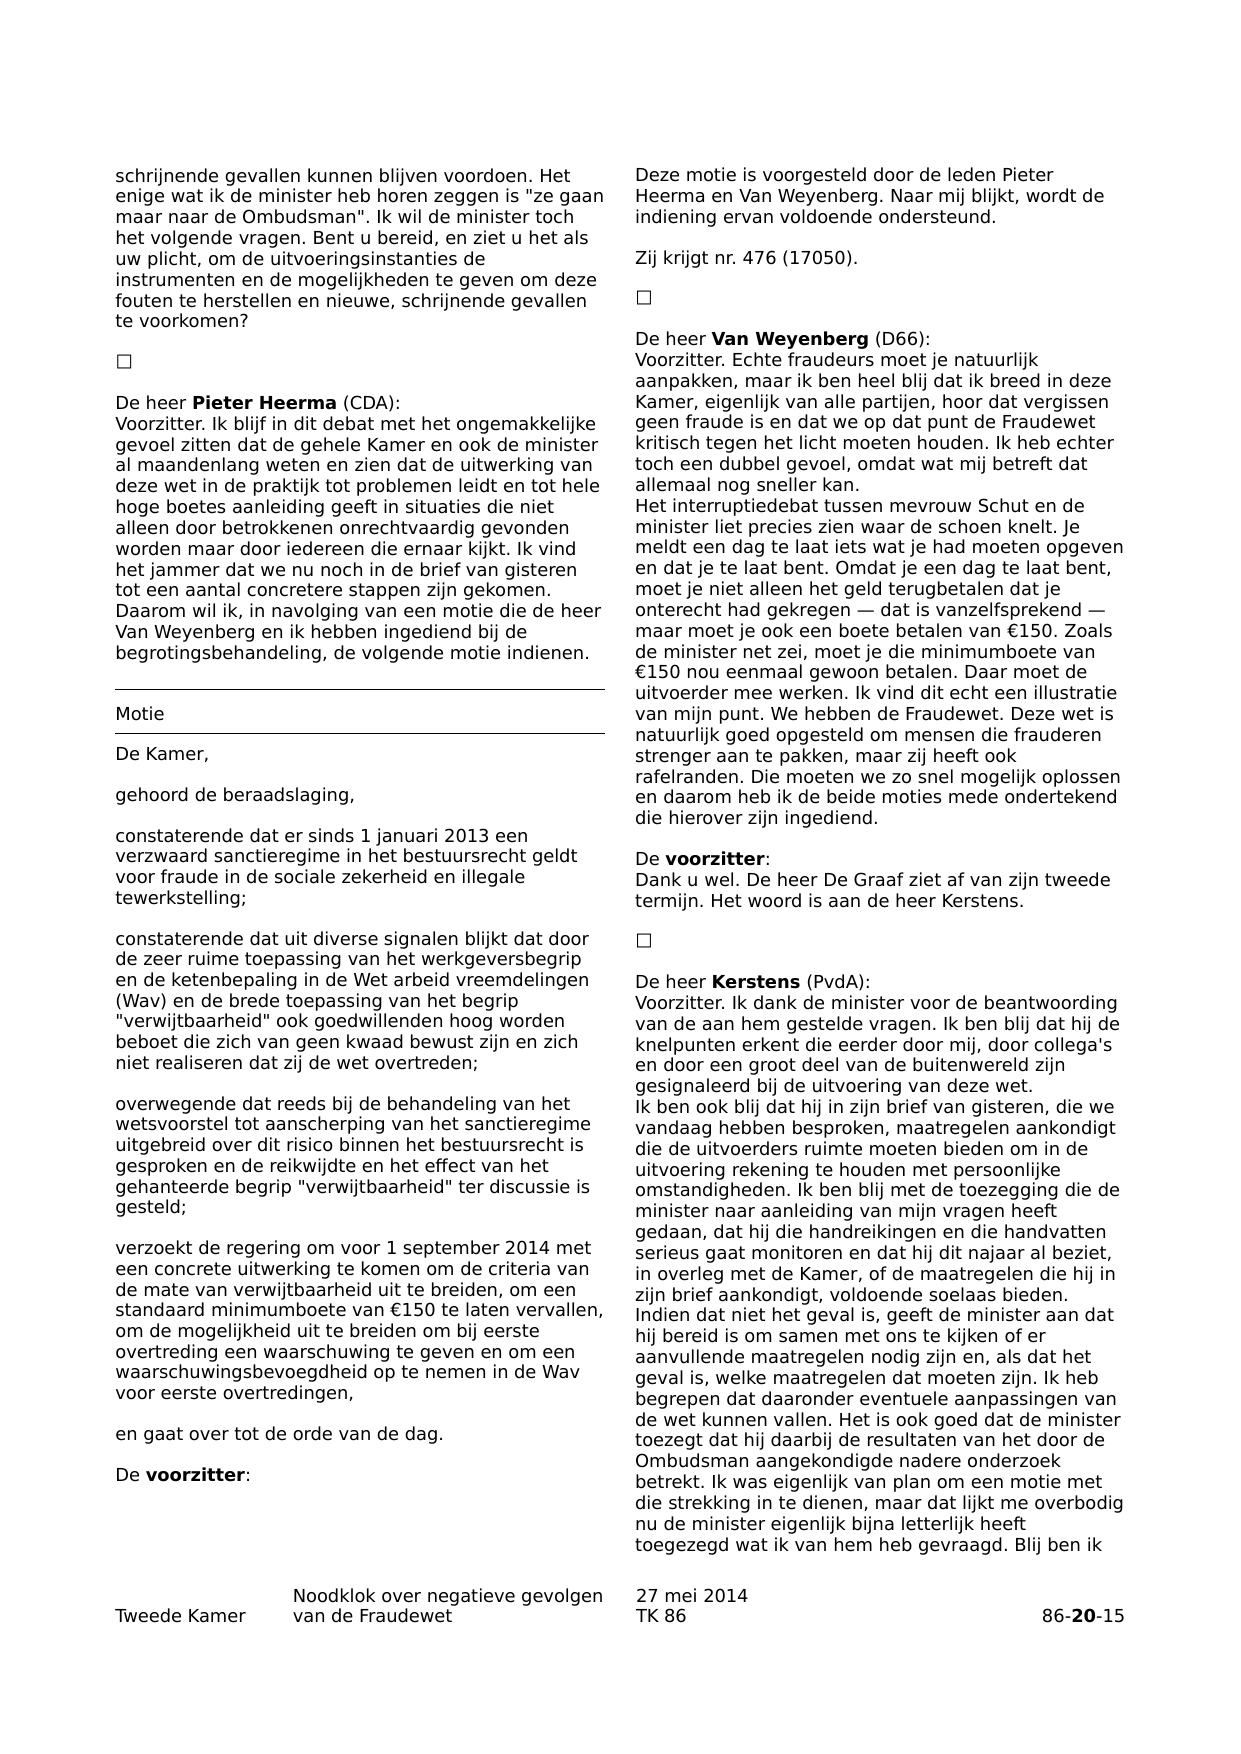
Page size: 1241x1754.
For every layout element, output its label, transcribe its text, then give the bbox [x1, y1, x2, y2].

text Motie [115, 703, 605, 724]
text en gaat over tot de orde van de dag. [115, 1424, 605, 1444]
text schrijnende gevallen kunnen blijven voordoen. Het enige wat ik de minister heb horen zeggen is "ze gaan maar naar de Ombudsman". Ik wil de minister toch het volgende vragen. Bent u bereid, en ziet u het als uw plicht, om de uitvoeringsinstanties de instrumenten en de mogelijkheden te geven om deze fouten te herstellen en nieuwe, schrijnende gevallen te voorkomen? [115, 165, 605, 332]
text Voorzitter. Echte fraudeurs moet je natuurlijk aanpakken, maar ik ben heel blij dat ik breed in deze Kamer, eigenlijk van alle partijen, hoor dat vergissen geen fraude is en dat we op dat punt de Fraudewet kritisch tegen het licht moeten houden. Ik heb echter toch een dubbel gevoel, omdat wat mij betreft dat allemaal nog sneller kan. [635, 350, 1125, 496]
text Voorzitter. Ik blijf in dit debat met het ongemakkelijke gevoel zitten dat de gehele Kamer en ook de minister al maandenlang weten en zien dat de uitwerking van deze wet in de praktijk tot problemen leidt en tot hele hoge boetes aanleiding geeft in situaties die niet alleen door betrokkenen onrechtvaardig gevonden worden maar door iedereen die ernaar kijkt. Ik vind het jammer dat we nu noch in de brief van gisteren tot een aantal concretere stappen zijn gekomen. Daarom wil ik, in navolging van een motie die de heer Van Weyenberg en ik hebben ingediend bij de begrotingsbehandeling, de volgende motie indienen. [115, 413, 605, 663]
text constaterende dat er sinds 1 januari 2013 een verzwaard sanctieregime in het bestuursrecht geldt voor fraude in de sociale zekerheid en illegale tewerkstelling; [115, 826, 605, 908]
text constaterende dat uit diverse signalen blijkt dat door de zeer ruime toepassing van het werkgeversbegrip en de ketenbepaling in de Wet arbeid vreemdelingen (Wav) en de brede toepassing van het begrip "verwijtbaarheid" ook goedwillenden hoog worden beboet die zich van geen kwaad bewust zijn en zich niet realiseren dat zij de wet overtreden; [115, 928, 605, 1073]
text Het interruptiedebat tussen mevrouw Schut en de minister liet precies zien waar de schoen knelt. Je meldt een dag te laat iets wat je had moeten opgeven en dat je te laat bent. Omdat je een dag te laat bent, moet je niet alleen het geld terugbetalen dat je onterecht had gekregen — dat is vanzelfsprekend — maar moet je ook een boete betalen van €150. Zoals de minister net zei, moet je die minimumboete van €150 nou eenmaal gewoon betalen. Daar moet de uitvoerder mee werken. Ik vind dit echt een illustratie van mijn punt. We hebben de Fraudewet. Deze wet is natuurlijk goed opgesteld om mensen die frauderen strenger aan te pakken, maar zij heeft ook rafelranden. Die moeten we zo snel mogelijk oplossen en daarom heb ik de beide moties mede ondertekend die hierover zijn ingediend. [635, 496, 1125, 829]
text Voorzitter. Ik dank de minister voor de beantwoording van de aan hem gestelde vragen. Ik ben blij dat hij de knelpunten erkent die eerder door mij, door collega's en door een groot deel van de buitenwereld zijn gesignaleerd bij de uitvoering van deze wet. [635, 993, 1125, 1097]
text Zij krijgt nr. 476 (17050). [635, 247, 1125, 268]
text ⬜ [635, 931, 1125, 952]
text Ik ben ook blij dat hij in zijn brief van gisteren, die we vandaag hebben besproken, maatregelen aankondigt die de uitvoerders ruimte moeten bieden om in de uitvoering rekening te houden met persoonlijke omstandigheden. Ik ben blij met de toezegging die de minister naar aanleiding van mijn vragen heeft gedaan, dat hij die handreikingen en die handvatten serieus gaat monitoren en dat hij dit najaar al beziet, in overleg met de Kamer, of de maatregelen die hij in zijn brief aankondigt, voldoende soelaas bieden. Indien dat niet het geval is, geeft de minister aan dat hij bereid is om samen met ons te kijken of er aanvullende maatregelen nodig zijn en, als dat het geval is, welke maatregelen dat moeten zijn. Ik heb begrepen dat daaronder eventuele aanpassingen van de wet kunnen vallen. Het is ook goed dat de minister toezegt dat hij daarbij de resultaten van het door de Ombudsman aangekondigde nadere onderzoek betrekt. Ik was eigenlijk van plan om een motie met die strekking in te dienen, maar dat lijkt me overbodig nu de minister eigenlijk bijna letterlijk heeft toegezegd wat ik van hem heb gevraagd. Blij ben ik [635, 1097, 1125, 1555]
text Deze motie is voorgesteld door de leden Pieter Heerma en Van Weyenberg. Naar mij blijkt, wordt de indiening ervan voldoende ondersteund. [635, 165, 1125, 227]
text De heer Kerstens (PvdA): [635, 972, 1125, 993]
text ⬜ [635, 288, 1125, 309]
text gehoord de beraadslaging, [115, 785, 605, 806]
text overwegende dat reeds bij de behandeling van het wetsvoorstel tot aanscherping van het sanctieregime uitgebreid over dit risico binnen het bestuursrecht is gesproken en de reikwijdte en het effect van het gehanteerde begrip "verwijtbaarheid" ter discussie is gesteld; [115, 1093, 605, 1218]
text De Kamer, [115, 744, 605, 765]
text ⬜ [115, 352, 605, 373]
text De voorzitter: [115, 1464, 605, 1485]
text De heer Pieter Heerma (CDA): [115, 393, 605, 413]
text De voorzitter: [635, 849, 1125, 869]
text De heer Van Weyenberg (D66): [635, 329, 1125, 350]
text Dank u wel. De heer De Graaf ziet af van zijn tweede termijn. Het woord is aan de heer Kerstens. [635, 869, 1125, 911]
text verzoekt de regering om voor 1 september 2014 met een concrete uitwerking te komen om de criteria van de mate van verwijtbaarheid uit te breiden, om een standaard minimumboete van €150 te laten vervallen, om de mogelijkheid uit te breiden om bij eerste overtreding een waarschuwing te geven en om een waarschuwingsbevoegdheid op te nemen in de Wav voor eerste overtredingen, [115, 1238, 605, 1404]
